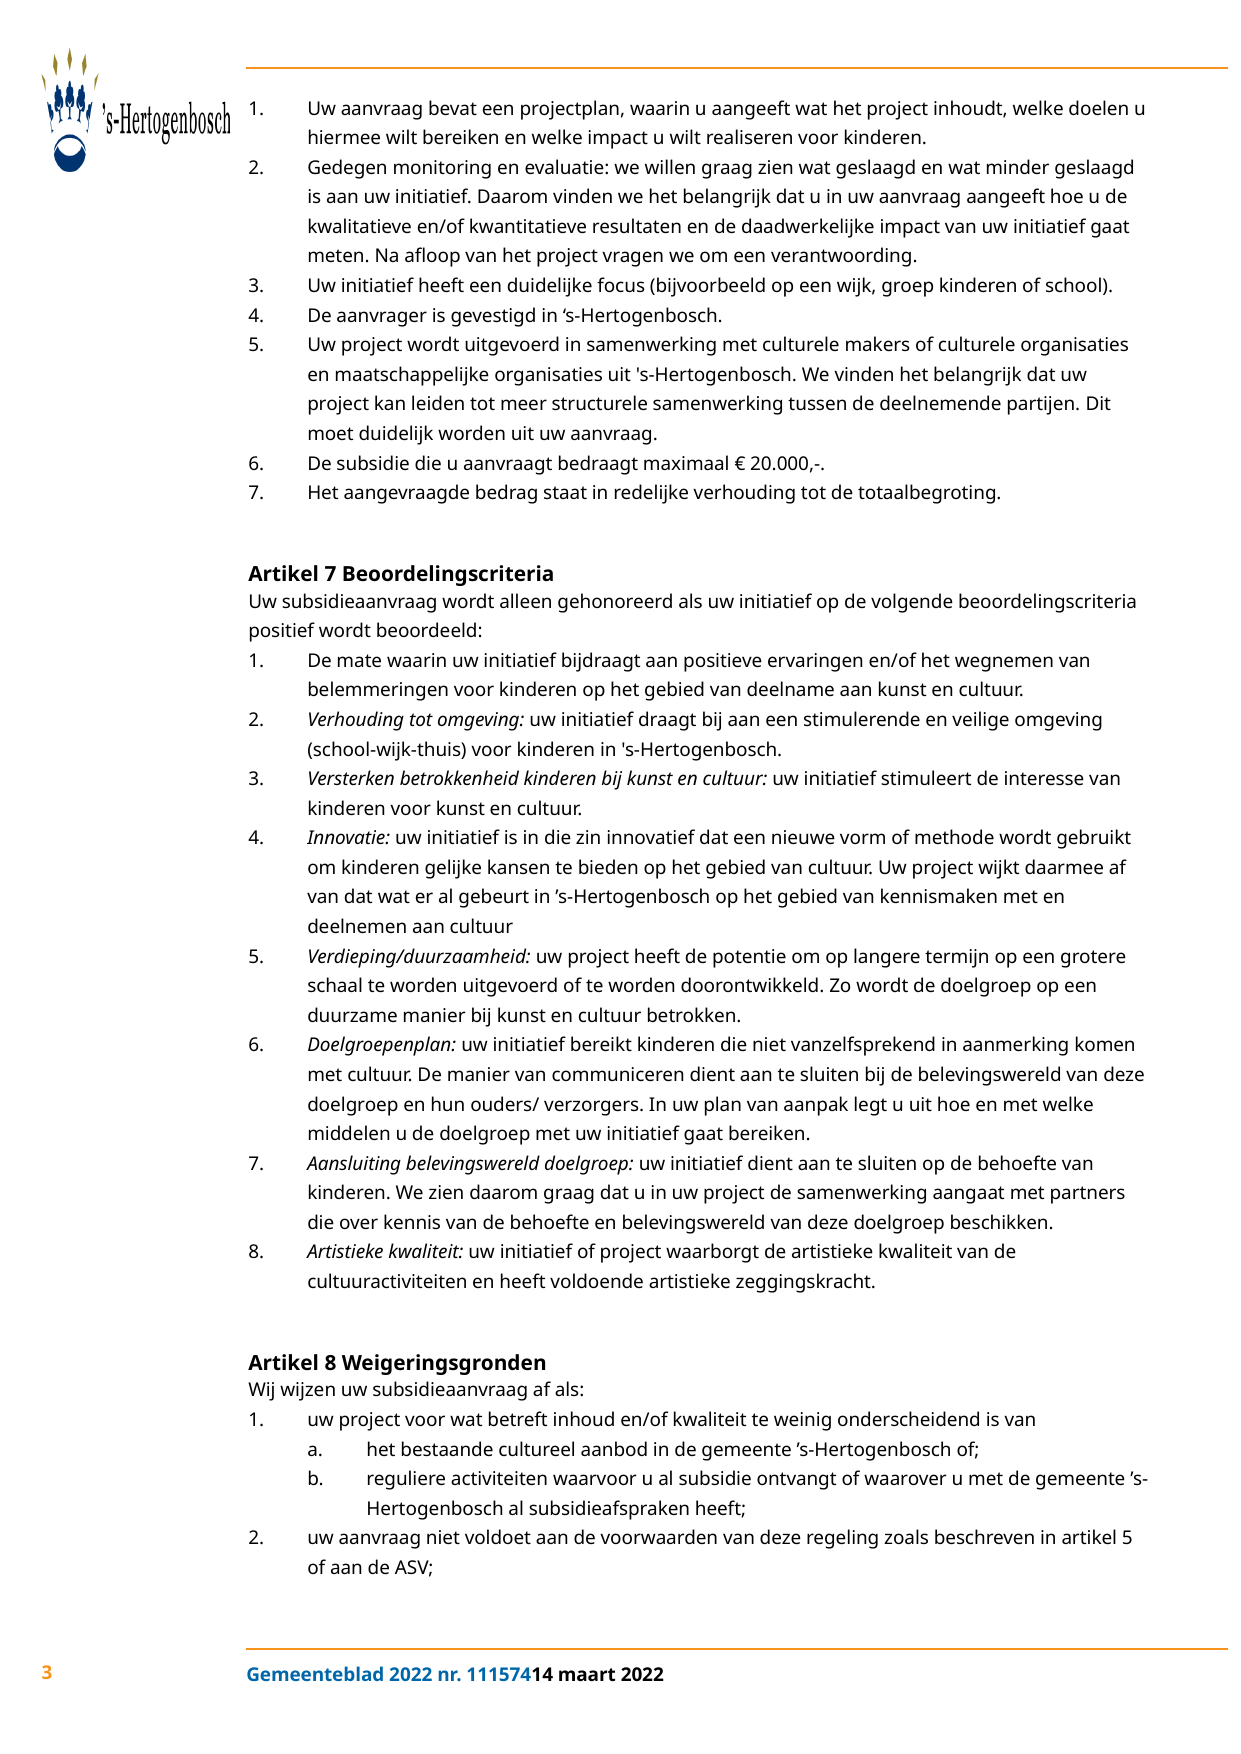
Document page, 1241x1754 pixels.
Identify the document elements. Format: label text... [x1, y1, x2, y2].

list Het aangevraagde bedrag staat in redelijke verhouding tot de totaalbegroting. [248, 479, 1152, 505]
list De subsidie die u aanvraagt bedraagt maximaal € 20.000,-. [248, 450, 1152, 476]
list De aanvrager is gevestigd in ‘s-Hertogenbosch. [248, 302, 1152, 328]
picture [41, 47, 231, 172]
list het bestaande cultureel aanbod in de gemeente ’s-Hertogenbosch of; [307, 1436, 1152, 1462]
list Innovatie: uw initiatief is in die zin innovatief dat een nieuwe vorm of methode wordt gebruikt om kinderen gelijke kansen te bieden op het gebied van cultuur. Uw project wijkt daarmee af van dat wat er al gebeurt in ’s-Hertogenbosch op het gebied van kennismaken met en deelnemen aan cultuur [248, 824, 1152, 939]
list Gedegen monitoring en evaluatie: we willen graag zien wat geslaagd en wat minder geslaagd is aan uw initiatief. Daarom vinden we het belangrijk dat u in uw aanvraag aangeeft hoe u de kwalitatieve en/of kwantitatieve resultaten en de daadwerkelijke impact van uw initiatief gaat meten. Na afloop van het project vragen we om een verantwoording. [248, 154, 1152, 268]
list Verdieping/duurzaamheid: uw project heeft de potentie om op langere termijn op een grotere schaal te worden uitgevoerd of te worden doorontwikkeld. Zo wordt de doelgroep op een duurzame manier bij kunst en cultuur betrokken. [248, 943, 1152, 1028]
text Artikel 7 Beoordelingscriteria [248, 559, 1152, 588]
list uw project voor wat betreft inhoud en/of kwaliteit te weinig onderscheidend is van [248, 1406, 1152, 1432]
list Aansluiting belevingswereld doelgroep: uw initiatief dient aan te sluiten op de behoefte van kinderen. We zien daarom graag dat u in uw project de samenwerking aangaat met partners die over kennis van de behoefte en belevingswereld van deze doelgroep beschikken. [248, 1150, 1152, 1235]
list Uw initiatief heeft een duidelijke focus (bijvoorbeeld op een wijk, groep kinderen of school). [248, 272, 1152, 298]
text Artikel 8 Weigeringsgronden [248, 1348, 1152, 1377]
list Verhouding tot omgeving: uw initiatief draagt bij aan een stimulerende en veilige omgeving (school-wijk-thuis) voor kinderen in 's-Hertogenbosch. [248, 706, 1152, 761]
text Uw subsidieaanvraag wordt alleen gehonoreerd als uw initiatief op de volgende beoordelingscriteria positief wordt beoordeeld: [248, 588, 1152, 643]
list Artistieke kwaliteit: uw initiatief of project waarborgt de artistieke kwaliteit van de cultuuractiviteiten en heeft voldoende artistieke zeggingskracht. [248, 1239, 1152, 1294]
text Wij wijzen uw subsidieaanvraag af als: [248, 1377, 1152, 1402]
list Doelgroepenplan: uw initiatief bereikt kinderen die niet vanzelfsprekend in aanmerking komen met cultuur. De manier van communiceren dient aan te sluiten bij de belevingswereld van deze doelgroep en hun ouders/ verzorgers. In uw plan van aanpak legt u uit hoe en met welke middelen u de doelgroep met uw initiatief gaat bereiken. [248, 1032, 1152, 1146]
list uw aanvraag niet voldoet aan de voorwaarden van deze regeling zoals beschreven in artikel 5 of aan de ASV; [248, 1524, 1152, 1580]
list Uw aanvraag bevat een projectplan, waarin u aangeeft wat het project inhoudt, welke doelen u hiermee wilt bereiken en welke impact u wilt realiseren voor kinderen. [248, 95, 1152, 150]
list Versterken betrokkenheid kinderen bij kunst en cultuur: uw initiatief stimuleert de interesse van kinderen voor kunst en cultuur. [248, 765, 1152, 821]
list reguliere activiteiten waarvoor u al subsidie ontvangt of waarover u met de gemeente ’s-Hertogenbosch al subsidieafspraken heeft; [307, 1465, 1152, 1521]
list De mate waarin uw initiatief bijdraagt aan positieve ervaringen en/of het wegnemen van belemmeringen voor kinderen op het gebied van deelname aan kunst en cultuur. [248, 647, 1152, 702]
list Uw project wordt uitgevoerd in samenwerking met culturele makers of culturele organisaties en maatschappelijke organisaties uit 's-Hertogenbosch. We vinden het belangrijk dat uw project kan leiden tot meer structurele samenwerking tussen de deelnemende partijen. Dit moet duidelijk worden uit uw aanvraag. [248, 331, 1152, 446]
